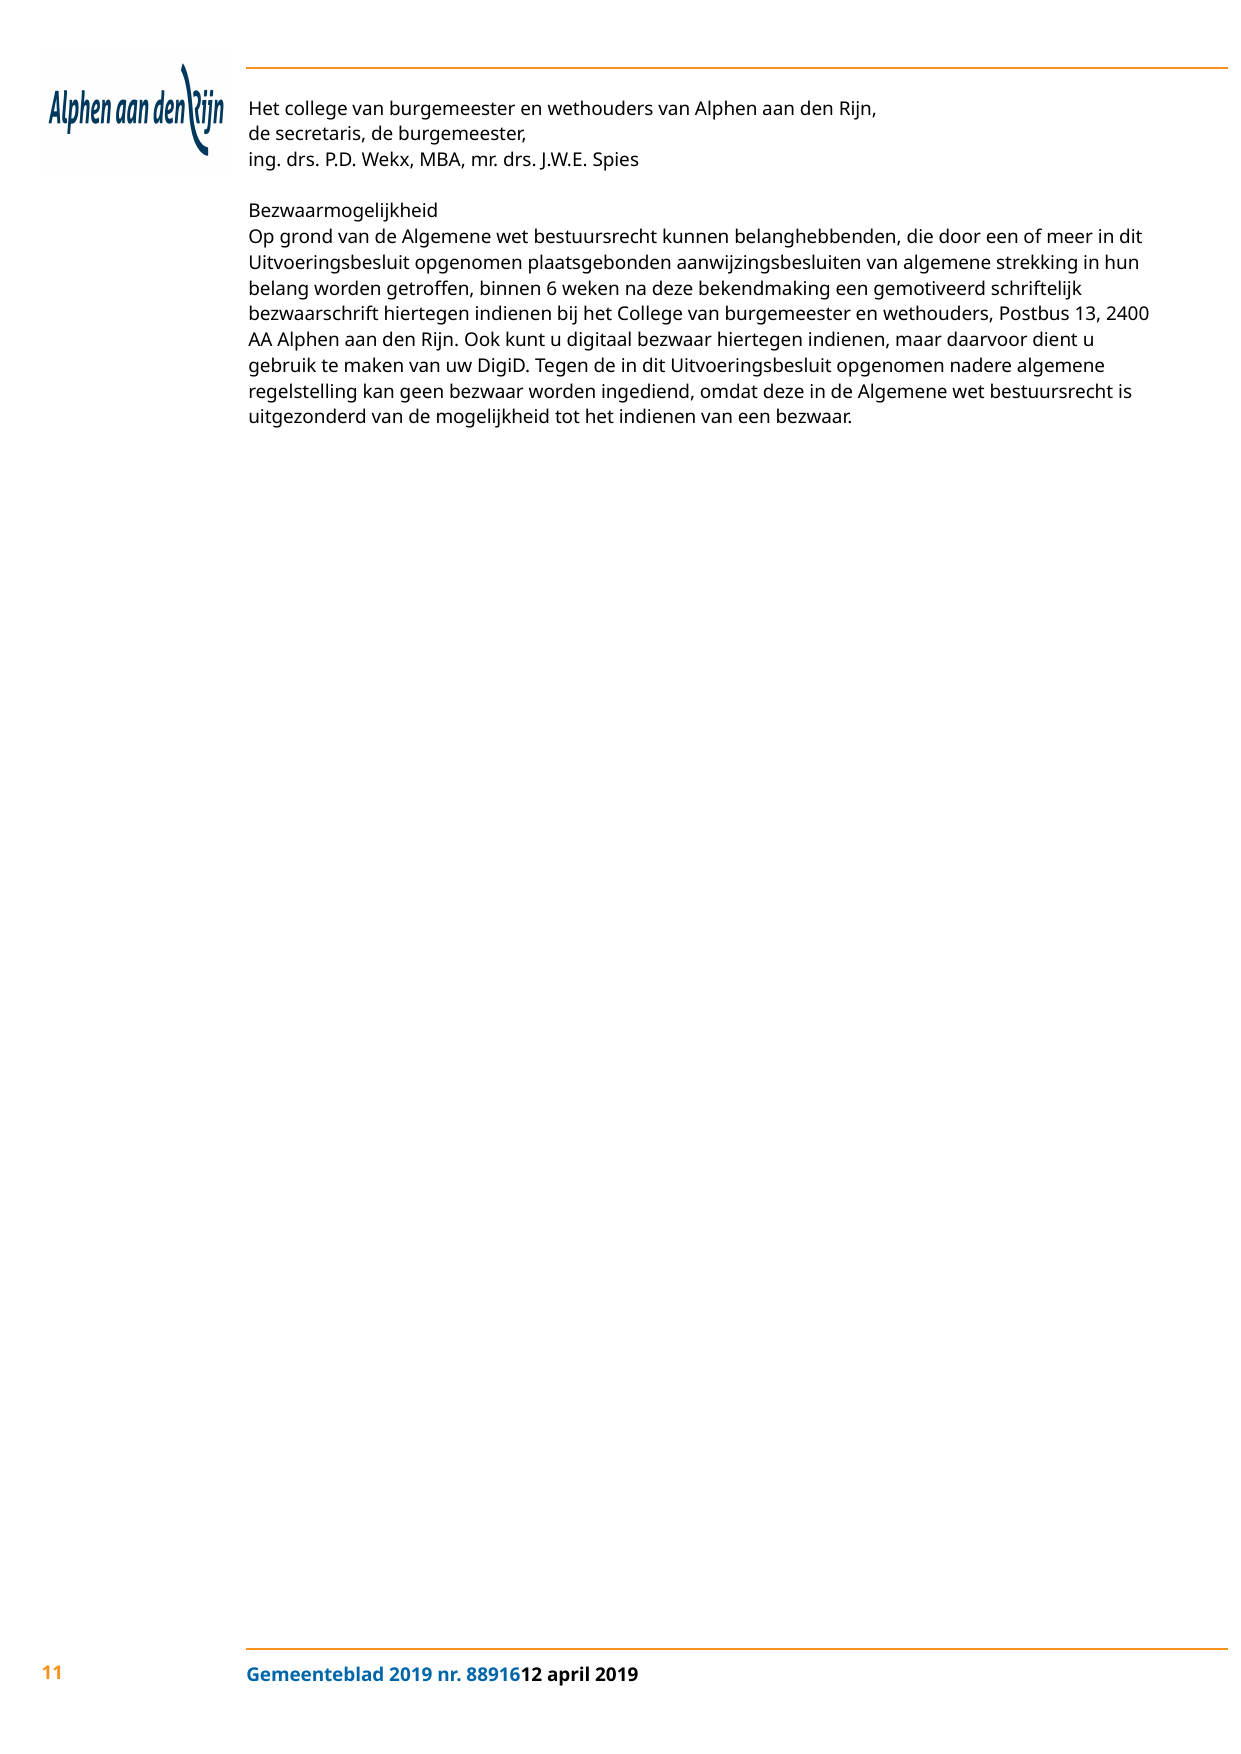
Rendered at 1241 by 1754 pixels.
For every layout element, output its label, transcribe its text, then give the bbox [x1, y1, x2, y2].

text de secretaris, de burgemeester, [248, 121, 1152, 146]
text Bezwaarmogelijkheid [248, 198, 1152, 223]
picture [41, 47, 231, 172]
text Het college van burgemeester en wethouders van Alphen aan den Rijn, [248, 95, 1152, 121]
text Op grond van de Algemene wet bestuursrecht kunnen belanghebbenden, die door een of meer in dit Uitvoeringsbesluit opgenomen plaatsgebonden aanwijzingsbesluiten van algemene strekking in hun belang worden getroffen, binnen 6 weken na deze bekendmaking een gemotiveerd schriftelijk bezwaarschrift hiertegen indienen bij het College van burgemeester en wethouders, Postbus 13, 2400 AA Alphen aan den Rijn. Ook kunt u digitaal bezwaar hiertegen indienen, maar daarvoor dient u gebruik te maken van uw DigiD. Tegen de in dit Uitvoeringsbesluit opgenomen nadere algemene regelstelling kan geen bezwaar worden ingediend, omdat deze in de Algemene wet bestuursrecht is uitgezonderd van de mogelijkheid tot het indienen van een bezwaar. [248, 223, 1152, 429]
text ing. drs. P.D. Wekx, MBA, mr. drs. J.W.E. Spies [248, 146, 1152, 172]
